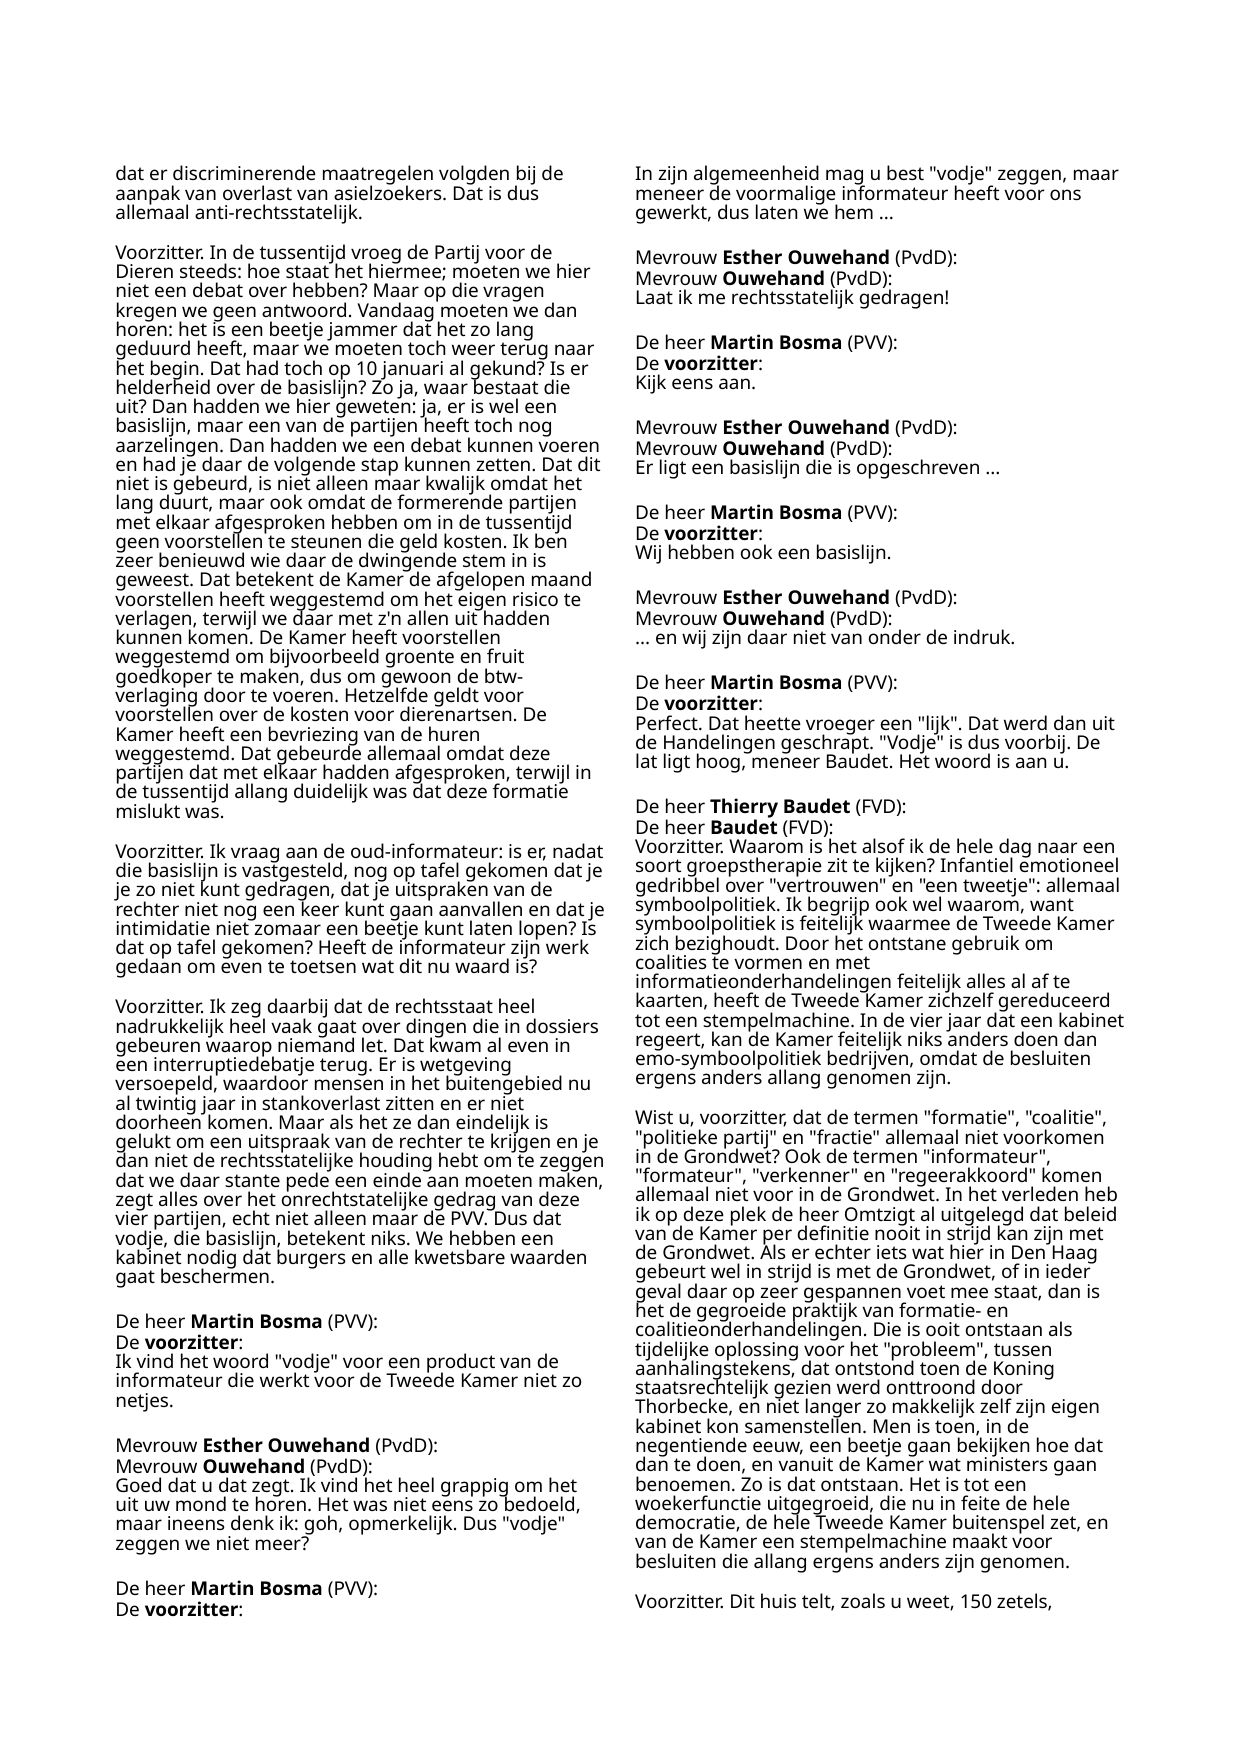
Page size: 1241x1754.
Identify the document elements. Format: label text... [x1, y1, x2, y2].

text De voorzitter: [635, 525, 1125, 544]
text Voorzitter. Ik vraag aan de oud-informateur: is er, nadat die basislijn is vastgesteld, nog op tafel gekomen dat je je zo niet kunt gedragen, dat je uitspraken van de rechter niet nog een keer kunt gaan aanvallen en dat je intimidatie niet zomaar een beetje kunt laten lopen? Is dat op tafel gekomen? Heeft de informateur zijn werk gedaan om even te toetsen wat dit nu waard is? [115, 843, 605, 978]
text Voorzitter. Ik zeg daarbij dat de rechtsstaat heel nadrukkelijk heel vaak gaat over dingen die in dossiers gebeuren waarop niemand let. Dat kwam al even in een interruptiedebatje terug. Er is wetgeving versoepeld, waardoor mensen in het buitengebied nu al twintig jaar in stankoverlast zitten en er niet doorheen komen. Maar als het ze dan eindelijk is gelukt om een uitspraak van de rechter te krijgen en je dan niet de rechtsstatelijke houding hebt om te zeggen dat we daar stante pede een einde aan moeten maken, zegt alles over het onrechtstatelijke gedrag van deze vier partijen, echt niet alleen maar de PVV. Dus dat vodje, die basislijn, betekent niks. We hebben een kabinet nodig dat burgers en alle kwetsbare waarden gaat beschermen. [115, 998, 605, 1287]
text Wij hebben ook een basislijn. [635, 544, 1125, 563]
text In zijn algemeenheid mag u best "vodje" zeggen, maar meneer de voormalige informateur heeft voor ons gewerkt, dus laten we hem ... [635, 165, 1125, 223]
text De heer Martin Bosma (PVV): [635, 329, 1125, 355]
text De voorzitter: [115, 1334, 605, 1353]
text De heer Martin Bosma (PVV): [115, 1308, 605, 1334]
text ... en wij zijn daar niet van onder de indruk. [635, 629, 1125, 649]
text De heer Martin Bosma (PVV): [635, 669, 1125, 695]
text Goed dat u dat zegt. Ik vind het heel grappig om het uit uw mond te horen. Het was niet eens zo bedoeld, maar ineens denk ik: goh, opmerkelijk. Dus "vodje" zeggen we niet meer? [115, 1477, 605, 1554]
text Mevrouw Ouwehand (PvdD): [635, 610, 1125, 629]
text De heer Baudet (FVD): [635, 819, 1125, 838]
text Kijk eens aan. [635, 374, 1125, 393]
text Voorzitter. Waarom is het alsof ik de hele dag naar een soort groepstherapie zit te kijken? Infantiel emotioneel gedribbel over "vertrouwen" en "een tweetje": allemaal symboolpolitiek. Ik begrijp ook wel waarom, want symboolpolitiek is feitelijk waarmee de Tweede Kamer zich bezighoudt. Door het ontstane gebruik om coalities te vormen en met informatieonderhandelingen feitelijk alles al af te kaarten, heeft de Tweede Kamer zichzelf gereduceerd tot een stempelmachine. In de vier jaar dat een kabinet regeert, kan de Kamer feitelijk niks anders doen dan emo-symboolpolitiek bedrijven, omdat de besluiten ergens anders allang genomen zijn. [635, 838, 1125, 1089]
text Mevrouw Ouwehand (PvdD): [115, 1458, 605, 1477]
text Mevrouw Esther Ouwehand (PvdD): [635, 244, 1125, 270]
text De voorzitter: [115, 1601, 605, 1620]
text De voorzitter: [635, 355, 1125, 374]
text Mevrouw Esther Ouwehand (PvdD): [635, 584, 1125, 610]
text Mevrouw Ouwehand (PvdD): [635, 270, 1125, 289]
text Voorzitter. In de tussentijd vroeg de Partij voor de Dieren steeds: hoe staat het hiermee; moeten we hier niet een debat over hebben? Maar op die vragen kregen we geen antwoord. Vandaag moeten we dan horen: het is een beetje jammer dat het zo lang geduurd heeft, maar we moeten toch weer terug naar het begin. Dat had toch op 10 januari al gekund? Is er helderheid over de basislijn? Zo ja, waar bestaat die uit? Dan hadden we hier geweten: ja, er is wel een basislijn, maar een van de partijen heeft toch nog aarzelingen. Dan hadden we een debat kunnen voeren en had je daar de volgende stap kunnen zetten. Dat dit niet is gebeurd, is niet alleen maar kwalijk omdat het lang duurt, maar ook omdat de formerende partijen met elkaar afgesproken hebben om in de tussentijd geen voorstellen te steunen die geld kosten. Ik ben zeer benieuwd wie daar de dwingende stem in is geweest. Dat betekent de Kamer de afgelopen maand voorstellen heeft weggestemd om het eigen risico te verlagen, terwijl we daar met z'n allen uit hadden kunnen komen. De Kamer heeft voorstellen weggestemd om bijvoorbeeld groente en fruit goedkoper te maken, dus om gewoon de btw-verlaging door te voeren. Hetzelfde geldt voor voorstellen over de kosten voor dierenartsen. De Kamer heeft een bevriezing van de huren weggestemd. Dat gebeurde allemaal omdat deze partijen dat met elkaar hadden afgesproken, terwijl in de tussentijd allang duidelijk was dat deze formatie mislukt was. [115, 244, 605, 822]
text De heer Thierry Baudet (FVD): [635, 793, 1125, 819]
text De voorzitter: [635, 695, 1125, 714]
text Laat ik me rechtsstatelijk gedragen! [635, 289, 1125, 308]
text Mevrouw Esther Ouwehand (PvdD): [115, 1432, 605, 1458]
text De heer Martin Bosma (PVV): [635, 499, 1125, 525]
text Voorzitter. Dit huis telt, zoals u weet, 150 zetels, [635, 1593, 1125, 1612]
text Ik vind het woord "vodje" voor een product van de informateur die werkt voor de Tweede Kamer niet zo netjes. [115, 1353, 605, 1411]
text Wist u, voorzitter, dat de termen "formatie", "coalitie", "politieke partij" en "fractie" allemaal niet voorkomen in de Grondwet? Ook de termen "informateur", "formateur", "verkenner" en "regeerakkoord" komen allemaal niet voor in de Grondwet. In het verleden heb ik op deze plek de heer Omtzigt al uitgelegd dat beleid van de Kamer per definitie nooit in strijd kan zijn met de Grondwet. Als er echter iets wat hier in Den Haag gebeurt wel in strijd is met de Grondwet, of in ieder geval daar op zeer gespannen voet mee staat, dan is het de gegroeide praktijk van formatie- en coalitieonderhandelingen. Die is ooit ontstaan als tijdelijke oplossing voor het "probleem", tussen aanhalingstekens, dat ontstond toen de Koning staatsrechtelijk gezien werd onttroond door Thorbecke, en niet langer zo makkelijk zelf zijn eigen kabinet kon samenstellen. Men is toen, in de negentiende eeuw, een beetje gaan bekijken hoe dat dan te doen, en vanuit de Kamer wat ministers gaan benoemen. Zo is dat ontstaan. Het is tot een woekerfunctie uitgegroeid, die nu in feite de hele democratie, de hele Tweede Kamer buitenspel zet, en van de Kamer een stempelmachine maakt voor besluiten die allang ergens anders zijn genomen. [635, 1109, 1125, 1572]
text Er ligt een basislijn die is opgeschreven ... [635, 459, 1125, 478]
text dat er discriminerende maatregelen volgden bij de aanpak van overlast van asielzoekers. Dat is dus allemaal anti-rechtsstatelijk. [115, 165, 605, 223]
text De heer Martin Bosma (PVV): [115, 1575, 605, 1601]
text Mevrouw Ouwehand (PvdD): [635, 440, 1125, 459]
text Perfect. Dat heette vroeger een "lijk". Dat werd dan uit de Handelingen geschrapt. "Vodje" is dus voorbij. De lat ligt hoog, meneer Baudet. Het woord is aan u. [635, 714, 1125, 772]
text Mevrouw Esther Ouwehand (PvdD): [635, 414, 1125, 440]
